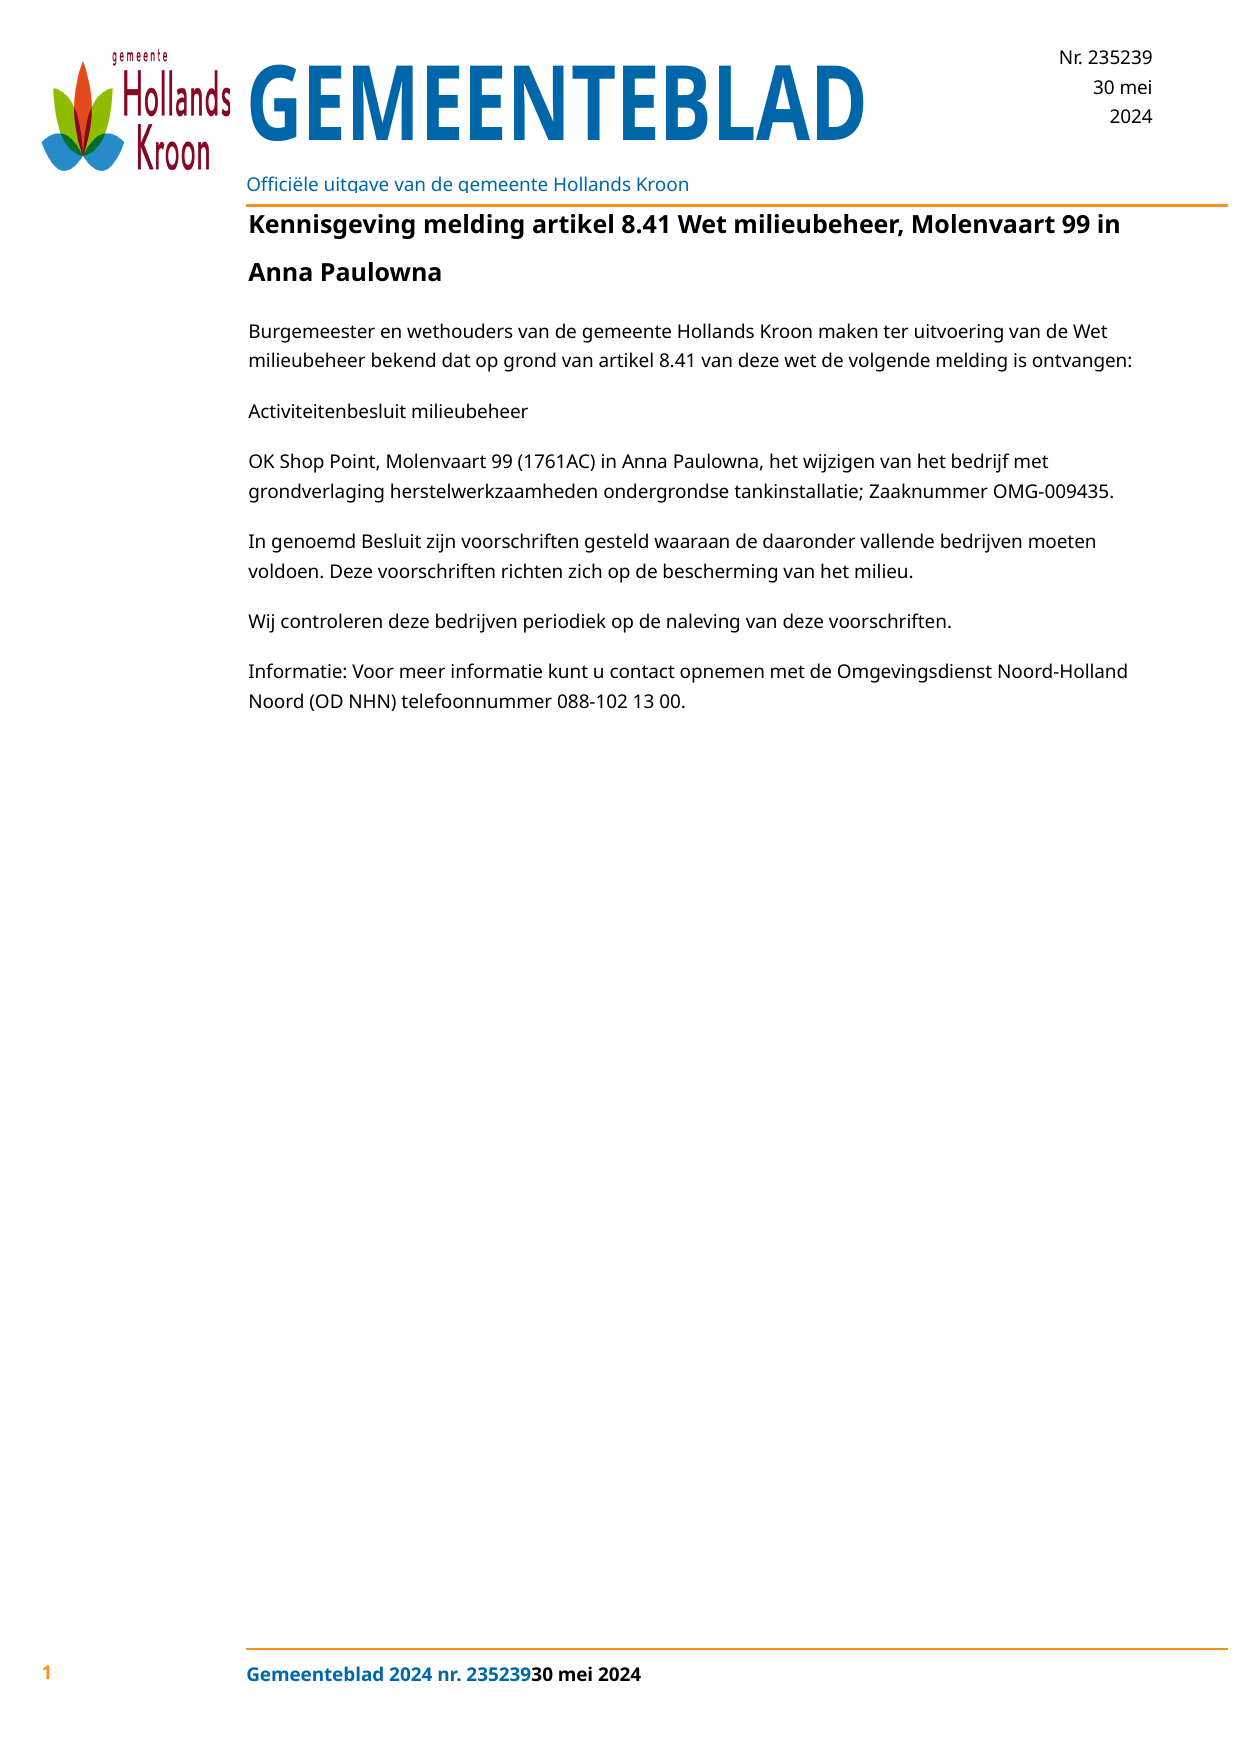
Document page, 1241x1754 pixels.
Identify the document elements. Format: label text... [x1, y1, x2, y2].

text Informatie: Voor meer informatie kunt u contact opnemen met de Omgevingsdienst Noord-Holland Noord (OD NHN) telefoonnummer 088-102 13 00. [248, 659, 1152, 714]
text Kennisgeving melding artikel 8.41 Wet milieubeheer, Molenvaart 99 in Anna Paulowna [248, 207, 1152, 288]
text OK Shop Point, Molenvaart 99 (1761AC) in Anna Paulowna, het wijzigen van het bedrijf met grondverlaging herstelwerkzaamheden ondergrondse tankinstallatie; Zaaknummer OMG-009435. [248, 448, 1152, 504]
text Wij controleren deze bedrijven periodiek op de naleving van deze voorschriften. [248, 608, 1152, 634]
text Burgemeester en wethouders van de gemeente Hollands Kroon maken ter uitvoering van de Wet milieubeheer bekend dat op grond van artikel 8.41 van deze wet de volgende melding is ontvangen: [248, 318, 1152, 373]
picture [41, 47, 231, 172]
text In genoemd Besluit zijn voorschriften gesteld waaraan de daaronder vallende bedrijven moeten voldoen. Deze voorschriften richten zich op de bescherming van het milieu. [248, 528, 1152, 584]
text Activiteitenbesluit milieubeheer [248, 398, 1152, 424]
